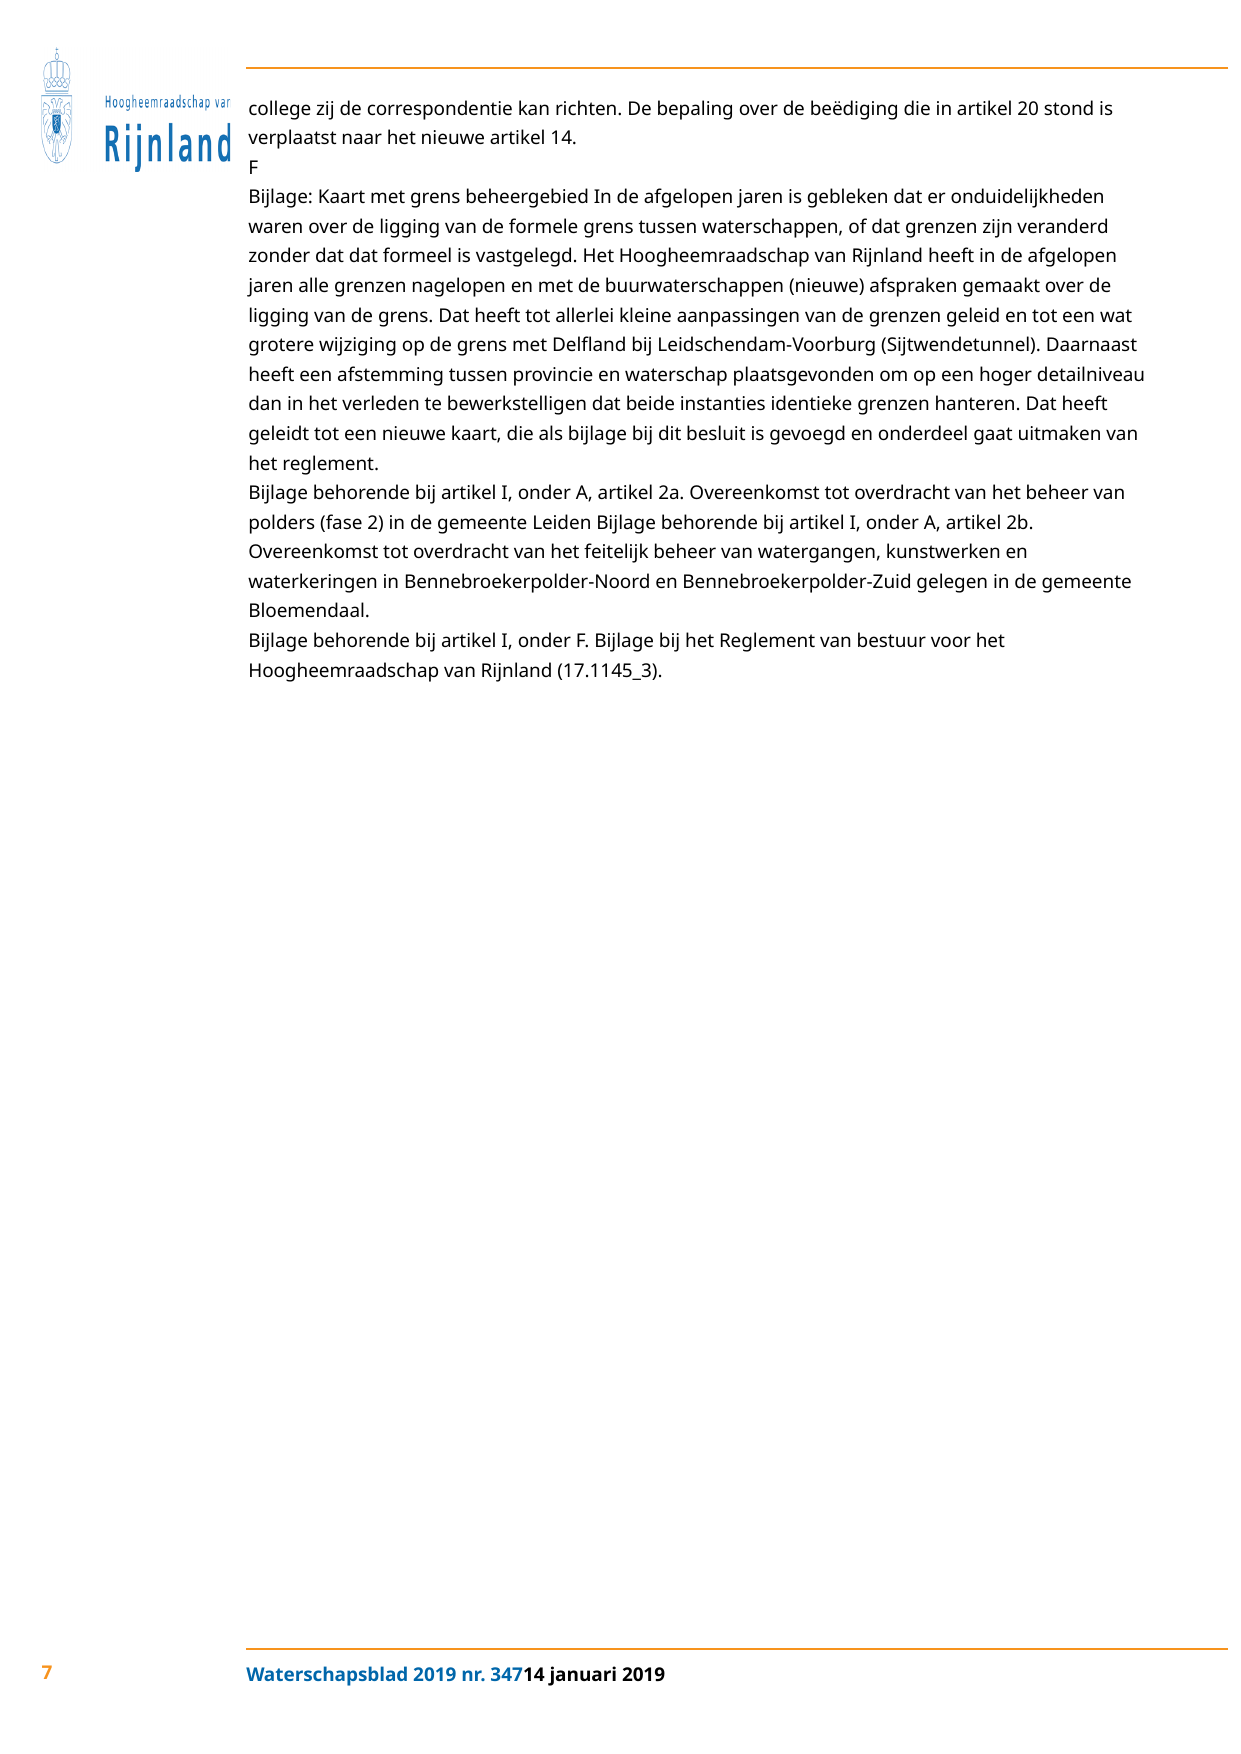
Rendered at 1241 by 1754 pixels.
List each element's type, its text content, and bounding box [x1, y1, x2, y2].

text Bijlage behorende bij artikel I, onder F. Bijlage bij het Reglement van bestuur voor het Hoogheemraadschap van Rijnland (17.1145_3). [248, 627, 1152, 683]
text college zij de correspondentie kan richten. De bepaling over de beëdiging die in artikel 20 stond is verplaatst naar het nieuwe artikel 14. [248, 95, 1152, 150]
text F [248, 154, 1152, 180]
text Bijlage: Kaart met grens beheergebied In de afgelopen jaren is gebleken dat er onduidelijkheden waren over de ligging van de formele grens tussen waterschappen, of dat grenzen zijn veranderd zonder dat dat formeel is vastgelegd. Het Hoogheemraadschap van Rijnland heeft in de afgelopen jaren alle grenzen nagelopen en met de buurwaterschappen (nieuwe) afspraken gemaakt over de ligging van de grens. Dat heeft tot allerlei kleine aanpassingen van de grenzen geleid en tot een wat grotere wijziging op de grens met Delfland bij Leidschendam-Voorburg (Sijtwendetunnel). Daarnaast heeft een afstemming tussen provincie en waterschap plaatsgevonden om op een hoger detailniveau dan in het verleden te bewerkstelligen dat beide instanties identieke grenzen hanteren. Dat heeft geleidt tot een nieuwe kaart, die als bijlage bij dit besluit is gevoegd en onderdeel gaat uitmaken van het reglement. [248, 183, 1152, 476]
picture [41, 47, 231, 172]
text Bijlage behorende bij artikel I, onder A, artikel 2a. Overeenkomst tot overdracht van het beheer van polders (fase 2) in de gemeente Leiden Bijlage behorende bij artikel I, onder A, artikel 2b. [248, 479, 1152, 535]
text Overeenkomst tot overdracht van het feitelijk beheer van watergangen, kunstwerken en waterkeringen in Bennebroekerpolder-Noord en Bennebroekerpolder-Zuid gelegen in de gemeente Bloemendaal. [248, 538, 1152, 623]
